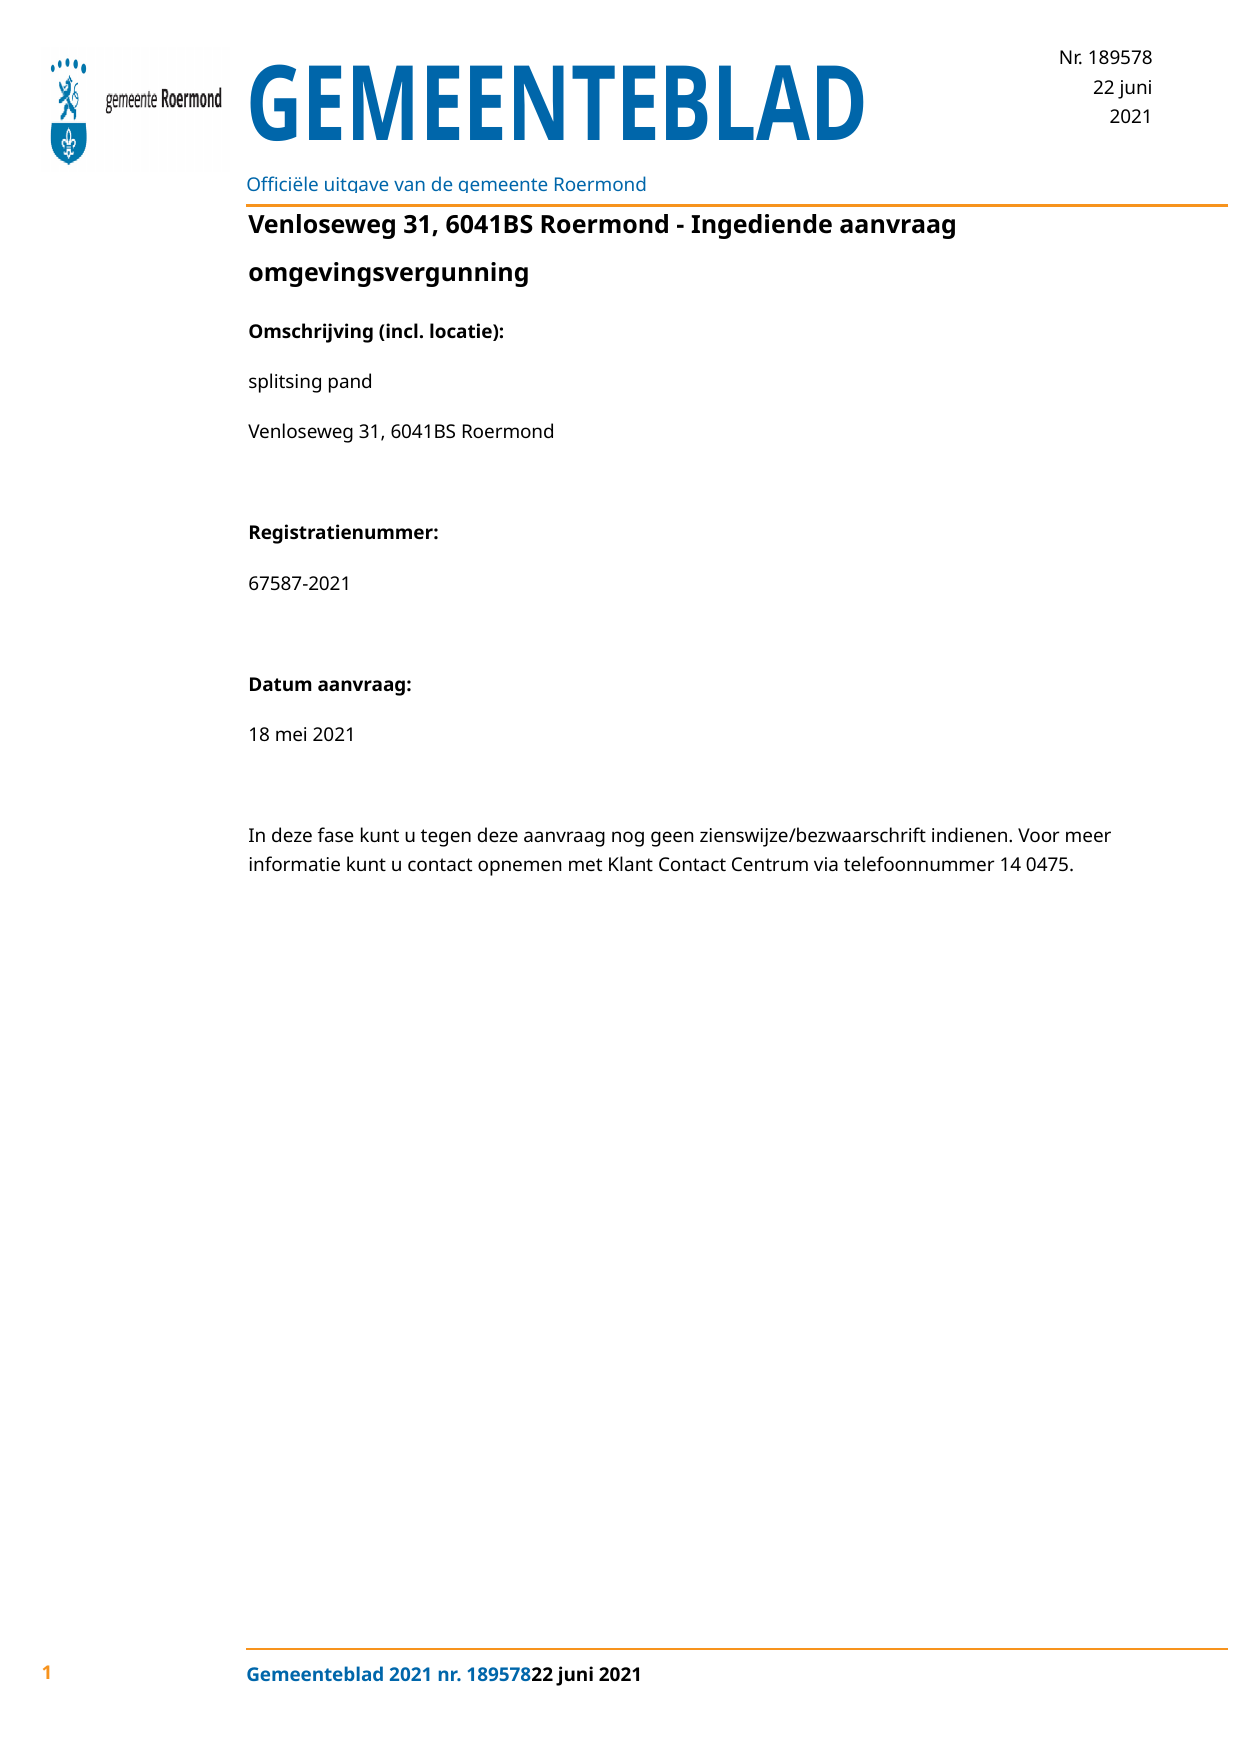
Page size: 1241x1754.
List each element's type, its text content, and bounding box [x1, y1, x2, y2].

text 18 mei 2021 [248, 721, 1152, 747]
text Venloseweg 31, 6041BS Roermond [248, 419, 1152, 444]
text splitsing pand [248, 368, 1152, 394]
text Omschrijving (incl. locatie): [248, 318, 1152, 344]
picture [41, 47, 231, 172]
text 67587-2021 [248, 570, 1152, 596]
text Registratienummer: [248, 519, 1152, 545]
text In deze fase kunt u tegen deze aanvraag nog geen zienswijze/bezwaarschrift indienen. Voor meer informatie kunt u contact opnemen met Klant Contact Centrum via telefoonnummer 14 0475. [248, 822, 1152, 877]
text Datum aanvraag: [248, 671, 1152, 697]
text Venloseweg 31, 6041BS Roermond - Ingediende aanvraag omgevingsvergunning [248, 207, 1152, 288]
